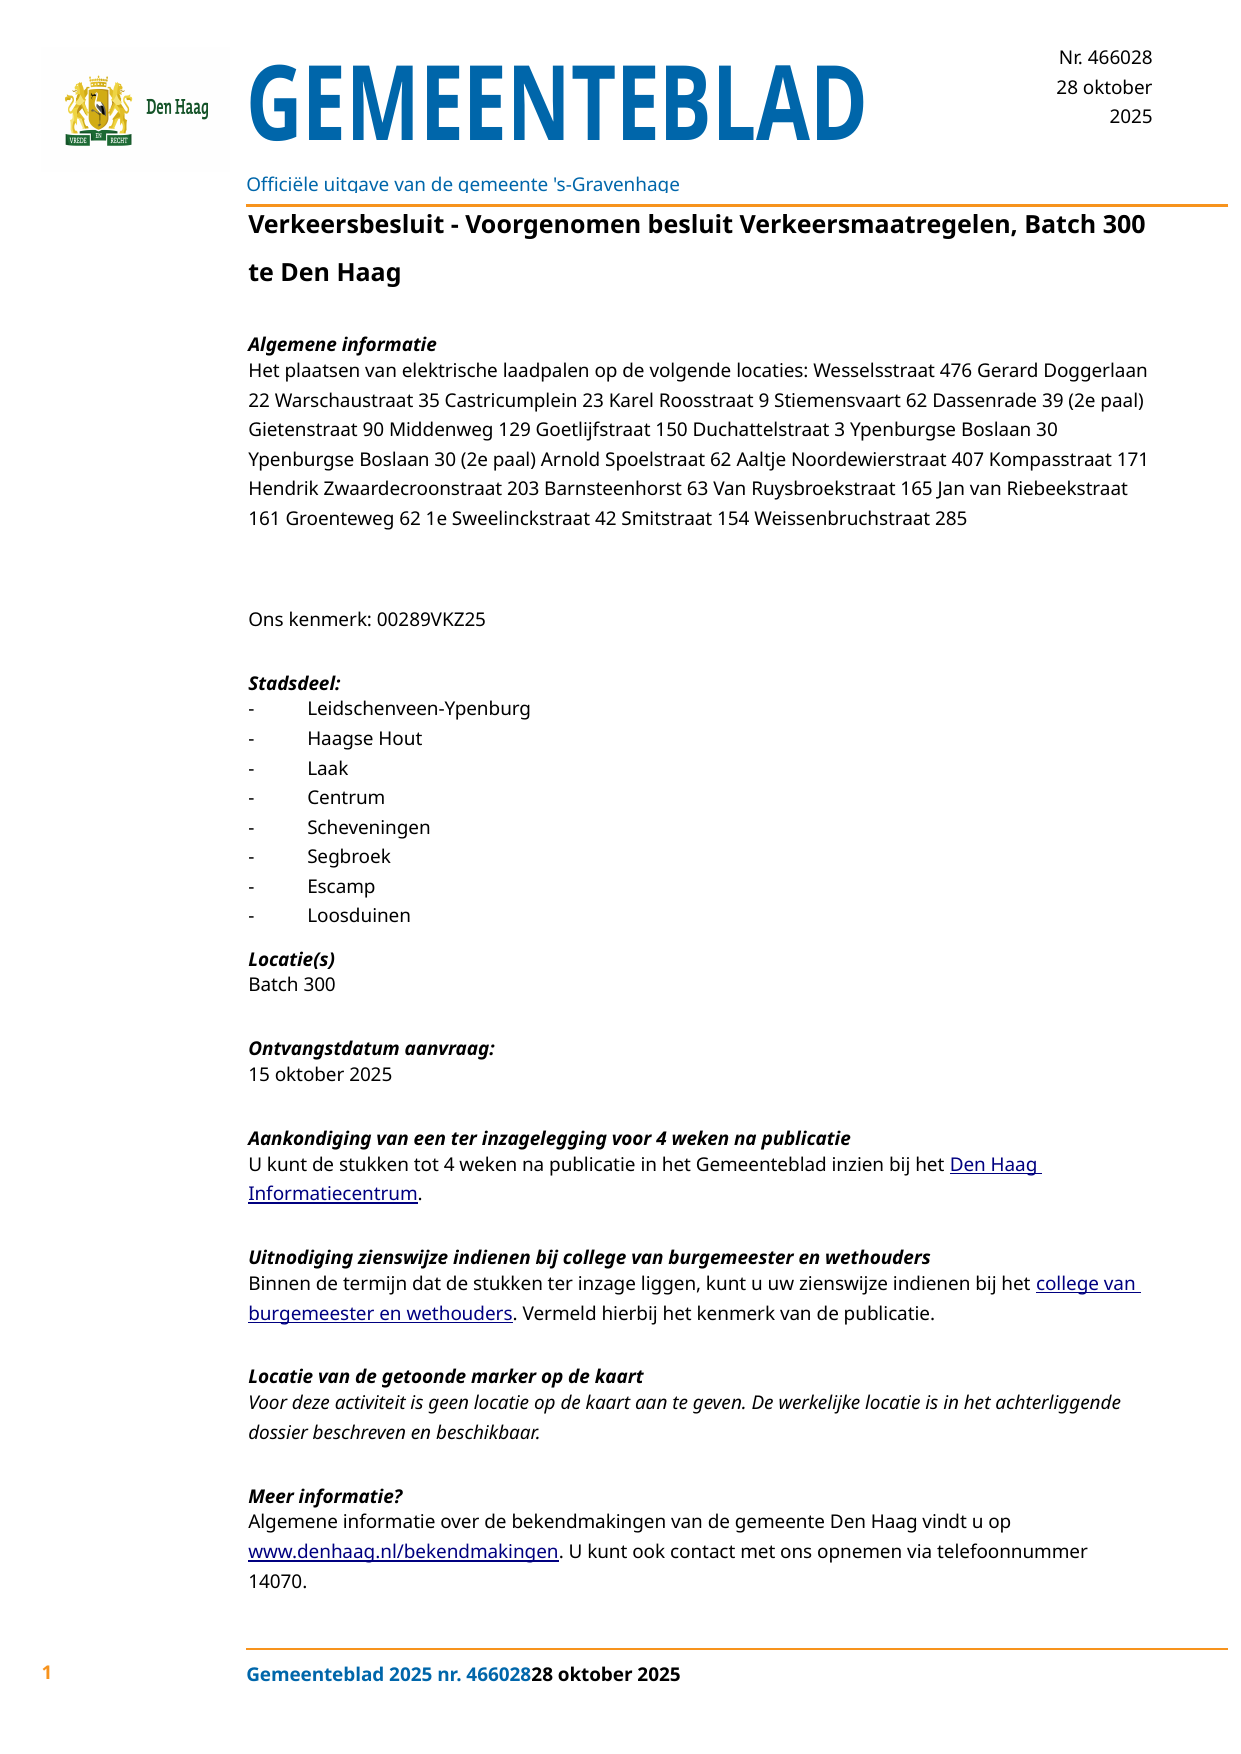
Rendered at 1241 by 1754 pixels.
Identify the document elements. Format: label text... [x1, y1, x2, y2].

list Centrum [248, 784, 1152, 810]
text Ontvangstdatum aanvraag: [248, 1036, 1152, 1061]
list Segbroek [248, 843, 1152, 869]
list Laak [248, 755, 1152, 781]
list Scheveningen [248, 814, 1152, 840]
text Stadsdeel: [248, 670, 1152, 696]
text Locatie van de getoonde marker op de kaart [248, 1364, 1152, 1389]
list Escamp [248, 873, 1152, 899]
text Algemene informatie over de bekendmakingen van de gemeente Den Haag vindt u op www.denhaag.nl/bekendmakingen. U kunt ook contact met ons opnemen via telefoonnummer 14070. [248, 1509, 1152, 1594]
text Aankondiging van een ter inzagelegging voor 4 weken na publicatie [248, 1125, 1152, 1151]
text Locatie(s) [248, 946, 1152, 972]
text U kunt de stukken tot 4 weken na publicatie in het Gemeenteblad inzien bij het Den Haag Informatiecentrum. [248, 1151, 1152, 1206]
text Verkeersbesluit - Voorgenomen besluit Verkeersmaatregelen, Batch 300 te Den Haag [248, 207, 1152, 288]
list Haagse Hout [248, 725, 1152, 751]
text Meer informatie? [248, 1483, 1152, 1509]
text 15 oktober 2025 [248, 1061, 1152, 1087]
text Algemene informatie [248, 331, 1152, 357]
text Binnen de termijn dat de stukken ter inzage liggen, kunt u uw zienswijze indienen bij het college van burgemeester en wethouders. Vermeld hierbij het kenmerk van de publicatie. [248, 1270, 1152, 1326]
text Ons kenmerk: 00289VKZ25 [248, 606, 1152, 632]
text Uitnodiging zienswijze indienen bij college van burgemeester en wethouders [248, 1244, 1152, 1270]
list Loosduinen [248, 903, 1152, 928]
list Leidschenveen-Ypenburg [248, 696, 1152, 721]
text Het plaatsen van elektrische laadpalen op de volgende locaties: Wesselsstraat 476 Gerard Doggerlaan 22 Warschaustraat 35 Castricumplein 23 Karel Roosstraat 9 Stiemensvaart 62 Dassenrade 39 (2e paal) Gietenstraat 90 Middenweg 129 Goetlijfstraat 150 Duchattelstraat 3 Ypenburgse Boslaan 30 Ypenburgse Boslaan 30 (2e paal) Arnold Spoelstraat 62 Aaltje Noordewierstraat 407 Kompasstraat 171 Hendrik Zwaardecroonstraat 203 Barnsteenhorst 63 Van Ruysbroekstraat 165 Jan van Riebeekstraat 161 Groenteweg 62 1e Sweelinckstraat 42 Smitstraat 154 Weissenbruchstraat 285 [248, 357, 1152, 531]
picture [41, 47, 231, 172]
text Batch 300 [248, 972, 1152, 997]
text Voor deze activiteit is geen locatie op de kaart aan te geven. De werkelijke locatie is in het achterliggende dossier beschreven en beschikbaar. [248, 1389, 1152, 1445]
